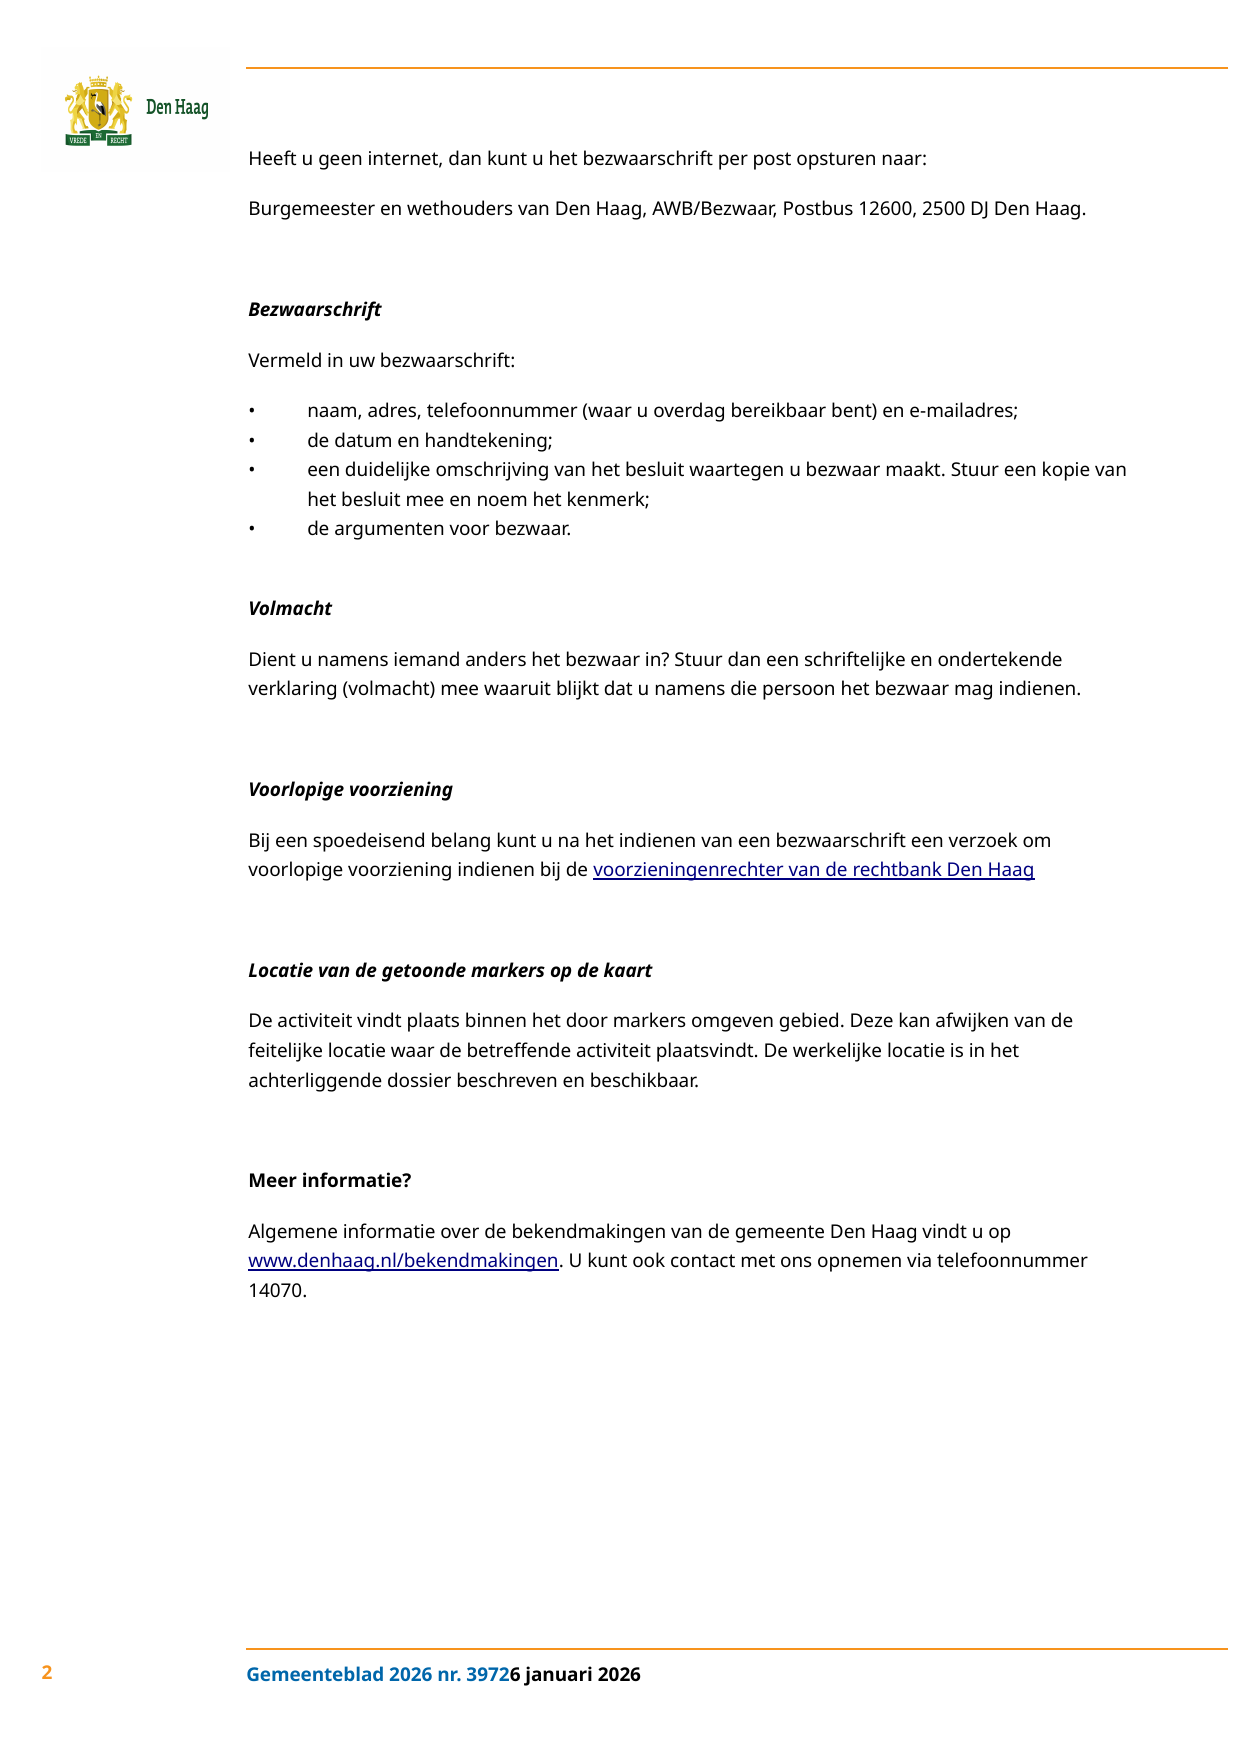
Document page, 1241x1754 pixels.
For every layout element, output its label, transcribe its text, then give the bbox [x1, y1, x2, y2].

picture [41, 47, 231, 172]
list de datum en handtekening; [248, 427, 1152, 453]
text Volmacht [248, 596, 1152, 621]
text Meer informatie? [248, 1168, 1152, 1193]
text Heeft u geen internet, dan kunt u het bezwaarschrift per post opsturen naar: [248, 145, 1152, 171]
list naam, adres, telefoonnummer (waar u overdag bereikbaar bent) en e-mailadres; [248, 397, 1152, 423]
text Locatie van de getoonde markers op de kaart [248, 957, 1152, 983]
text Bezwaarschrift [248, 296, 1152, 322]
text Vermeld in uw bezwaarschrift: [248, 347, 1152, 373]
text De activiteit vindt plaats binnen het door markers omgeven gebied. Deze kan afwijken van de feitelijke locatie waar de betreffende activiteit plaatsvindt. De werkelijke locatie is in het achterliggende dossier beschreven en beschikbaar. [248, 1008, 1152, 1093]
text Burgemeester en wethouders van Den Haag, AWB/Bezwaar, Postbus 12600, 2500 DJ Den Haag. [248, 196, 1152, 221]
text Bij een spoedeisend belang kunt u na het indienen van een bezwaarschrift een verzoek om voorlopige voorziening indienen bij de voorzieningenrechter van de rechtbank Den Haag [248, 827, 1152, 882]
list de argumenten voor bezwaar. [248, 516, 1152, 541]
text Dient u namens iemand anders het bezwaar in? Stuur dan een schriftelijke en ondertekende verklaring (volmacht) mee waaruit blijkt dat u namens die persoon het bezwaar mag indienen. [248, 646, 1152, 701]
text Voorlopige voorziening [248, 776, 1152, 802]
text Algemene informatie over de bekendmakingen van de gemeente Den Haag vindt u op www.denhaag.nl/bekendmakingen. U kunt ook contact met ons opnemen via telefoonnummer 14070. [248, 1218, 1152, 1303]
list een duidelijke omschrijving van het besluit waartegen u bezwaar maakt. Stuur een kopie van het besluit mee en noem het kenmerk; [248, 456, 1152, 512]
